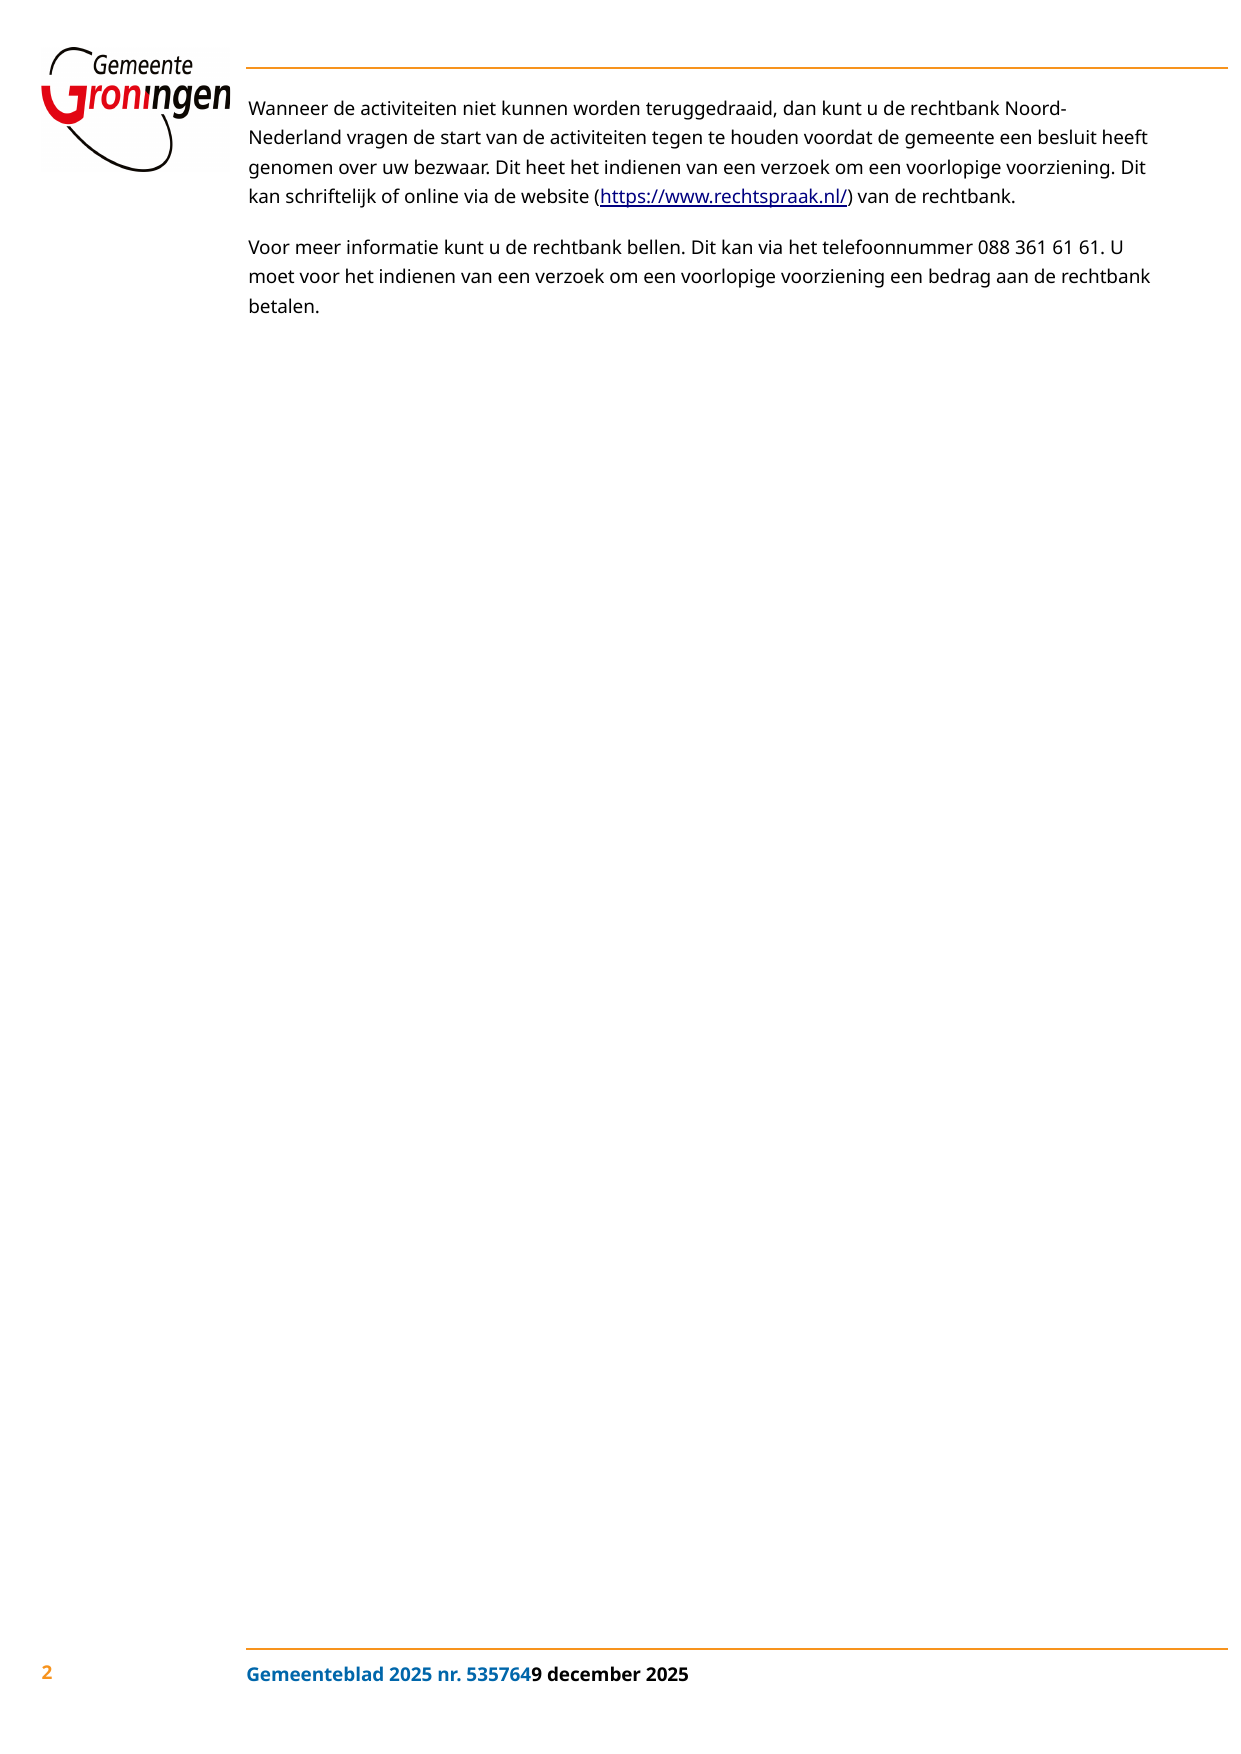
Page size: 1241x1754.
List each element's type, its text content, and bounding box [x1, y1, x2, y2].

text Voor meer informatie kunt u de rechtbank bellen. Dit kan via het telefoonnummer 088 361 61 61. U moet voor het indienen van een verzoek om een voorlopige voorziening een bedrag aan de rechtbank betalen. [248, 234, 1152, 319]
text Wanneer de activiteiten niet kunnen worden teruggedraaid, dan kunt u de rechtbank Noord-Nederland vragen de start van de activiteiten tegen te houden voordat de gemeente een besluit heeft genomen over uw bezwaar. Dit heet het indienen van een verzoek om een voorlopige voorziening. Dit kan schriftelijk of online via de website (https://www.rechtspraak.nl/) van de rechtbank. [248, 95, 1152, 209]
picture [41, 47, 231, 172]
